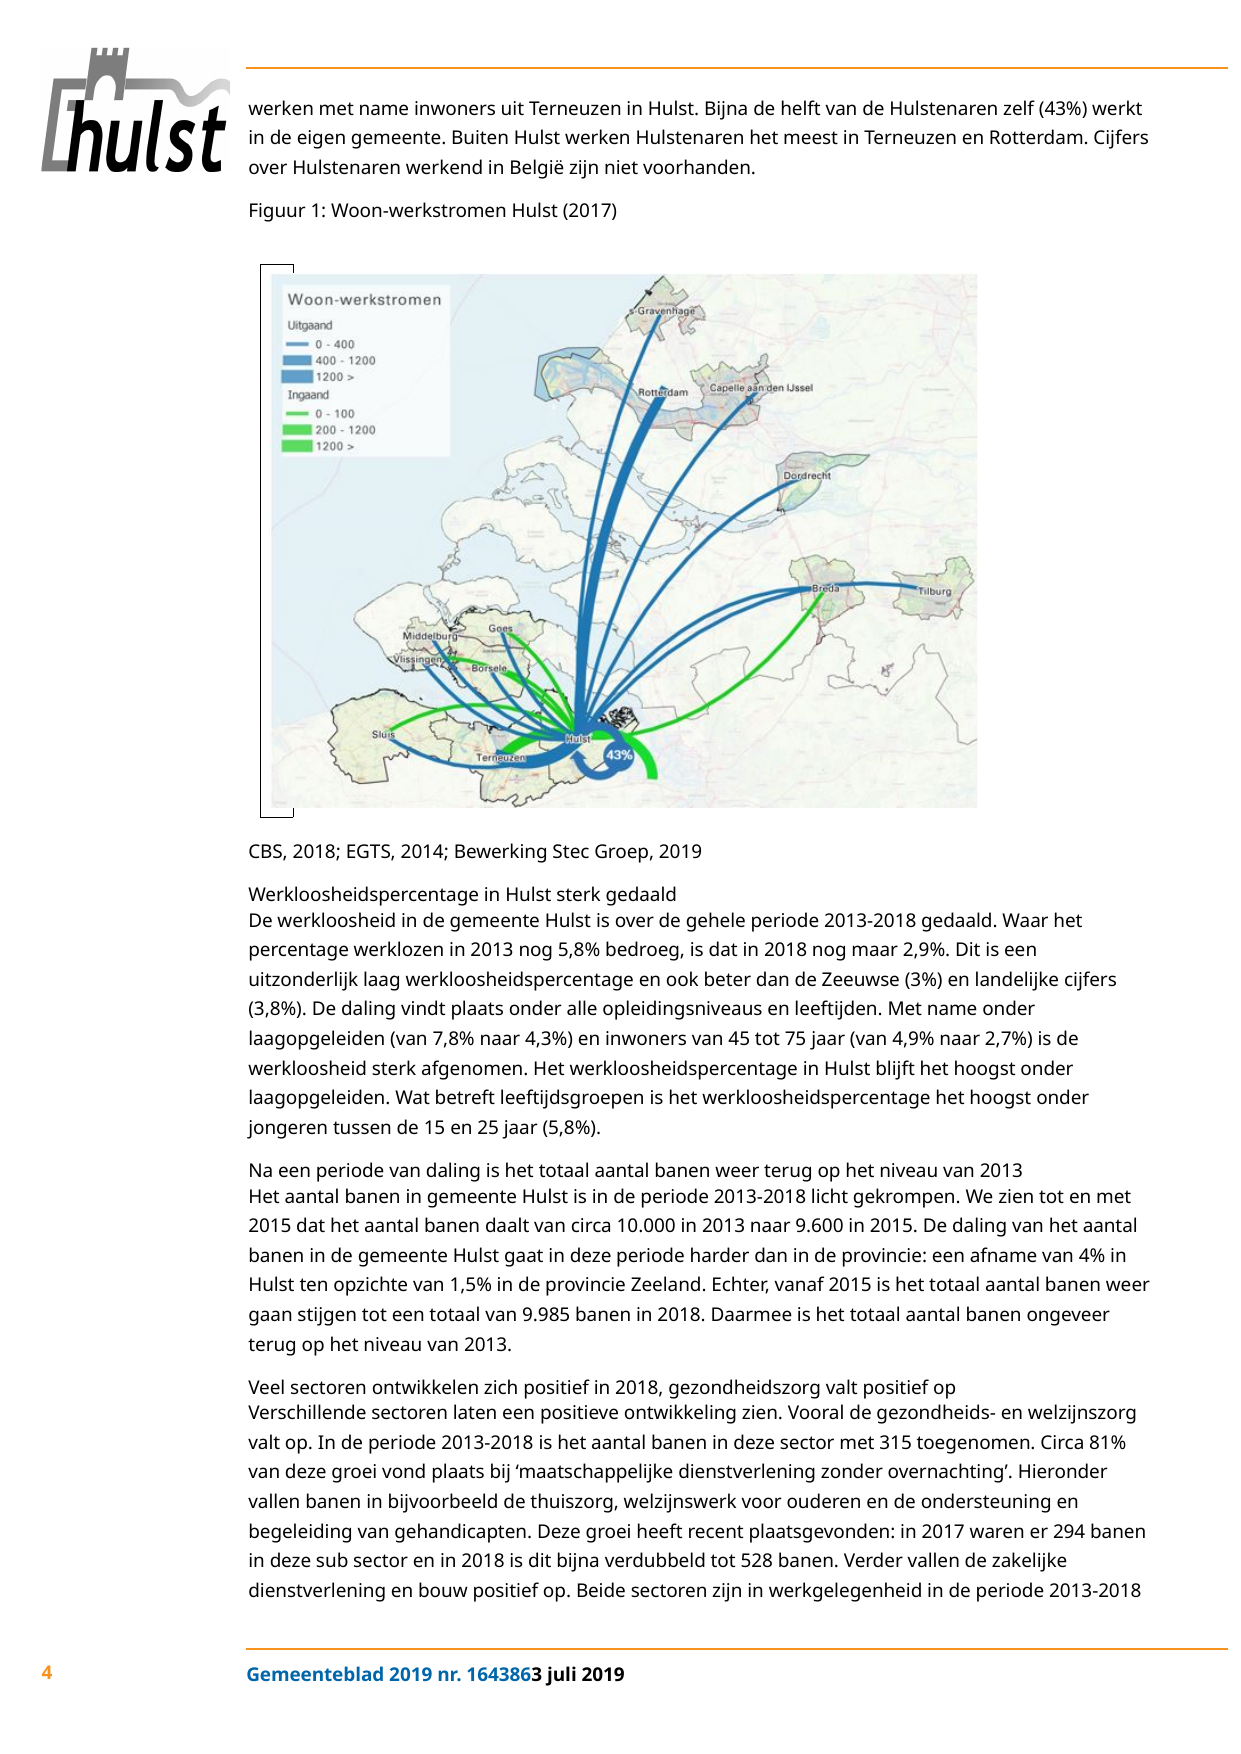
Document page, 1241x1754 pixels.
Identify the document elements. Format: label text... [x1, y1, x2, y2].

picture [268, 273, 978, 808]
text De werkloosheid in de gemeente Hulst is over de gehele periode 2013-2018 gedaald. Waar het percentage werklozen in 2013 nog 5,8% bedroeg, is dat in 2018 nog maar 2,9%. Dit is een uitzonderlijk laag werkloosheidspercentage en ook beter dan de Zeeuwse (3%) en landelijke cijfers (3,8%). De daling vindt plaats onder alle opleidingsniveaus en leeftijden. Met name onder laagopgeleiden (van 7,8% naar 4,3%) en inwoners van 45 tot 75 jaar (van 4,9% naar 2,7%) is de werkloosheid sterk afgenomen. Het werkloosheidspercentage in Hulst blijft het hoogst onder laagopgeleiden. Wat betreft leeftijdsgroepen is het werkloosheidspercentage het hoogst onder jongeren tussen de 15 en 25 jaar (5,8%). [248, 907, 1152, 1140]
text werken met name inwoners uit Terneuzen in Hulst. Bijna de helft van de Hulstenaren zelf (43%) werkt in de eigen gemeente. Buiten Hulst werken Hulstenaren het meest in Terneuzen en Rotterdam. Cijfers over Hulstenaren werkend in België zijn niet voorhanden. [248, 95, 1152, 180]
text Verschillende sectoren laten een positieve ontwikkeling zien. Vooral de gezondheids- en welzijnszorg valt op. In de periode 2013-2018 is het aantal banen in deze sector met 315 toegenomen. Circa 81% van deze groei vond plaats bij ‘maatschappelijke dienstverlening zonder overnachting’. Hieronder vallen banen in bijvoorbeeld de thuiszorg, welzijnswerk voor ouderen en de ondersteuning en begeleiding van gehandicapten. Deze groei heeft recent plaatsgevonden: in 2017 waren er 294 banen in deze sub sector en in 2018 is dit bijna verdubbeld tot 528 banen. Verder vallen de zakelijke dienstverlening en bouw positief op. Beide sectoren zijn in werkgelegenheid in de periode 2013-2018 [248, 1399, 1152, 1603]
picture [41, 47, 231, 172]
text Werkloosheidspercentage in Hulst sterk gedaald [248, 881, 1152, 907]
text Figuur 1: Woon-werkstromen Hulst (2017) [248, 197, 1152, 223]
text CBS, 2018; EGTS, 2014; Bewerking Stec Groep, 2019 [248, 838, 1152, 864]
text Na een periode van daling is het totaal aantal banen weer terug op het niveau van 2013 [248, 1157, 1152, 1183]
text Veel sectoren ontwikkelen zich positief in 2018, gezondheidszorg valt positief op [248, 1374, 1152, 1399]
text Het aantal banen in gemeente Hulst is in de periode 2013-2018 licht gekrompen. We zien tot en met 2015 dat het aantal banen daalt van circa 10.000 in 2013 naar 9.600 in 2015. De daling van het aantal banen in de gemeente Hulst gaat in deze periode harder dan in de provincie: een afname van 4% in Hulst ten opzichte van 1,5% in de provincie Zeeland. Echter, vanaf 2015 is het totaal aantal banen weer gaan stijgen tot een totaal van 9.985 banen in 2018. Daarmee is het totaal aantal banen ongeveer terug op het niveau van 2013. [248, 1183, 1152, 1356]
